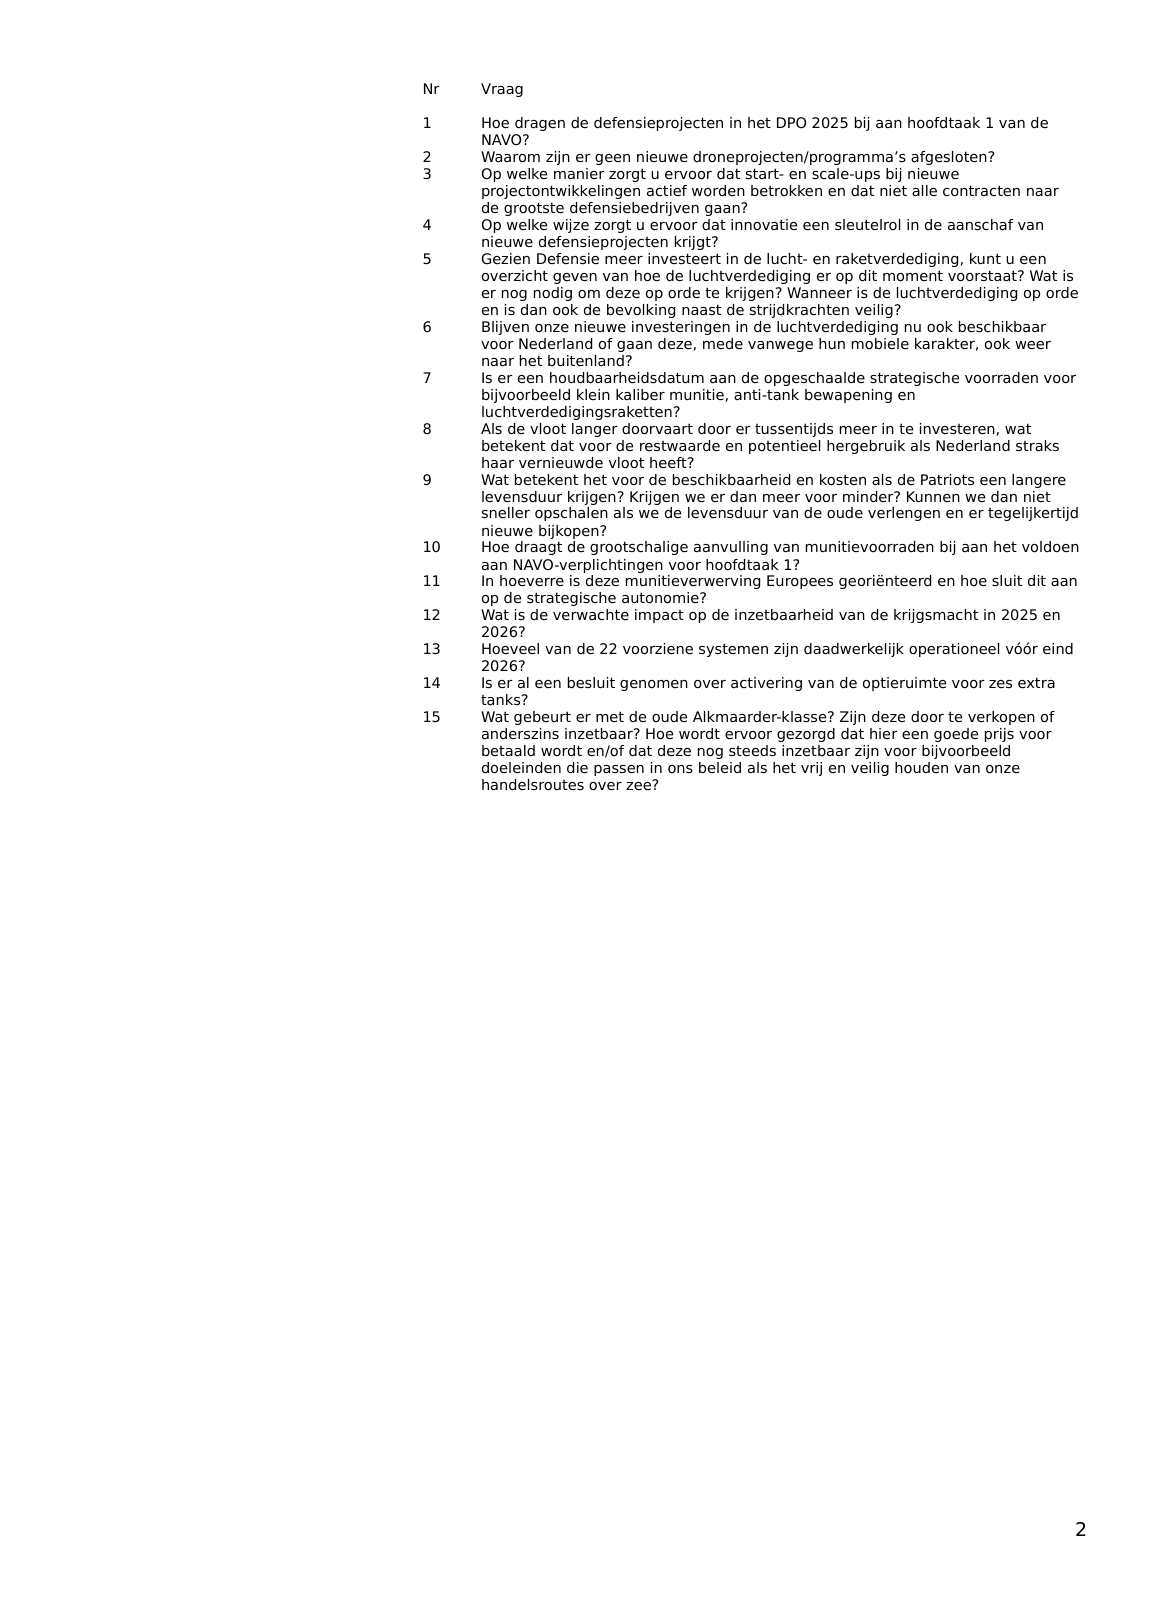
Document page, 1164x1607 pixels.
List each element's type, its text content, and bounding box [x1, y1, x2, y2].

table_cell 2 [422, 149, 475, 166]
table_header Vraag [475, 81, 1087, 98]
table_cell 7 [422, 370, 475, 421]
table_cell 9 [422, 471, 475, 539]
table_cell 6 [422, 319, 475, 369]
table_cell 4 [422, 217, 475, 251]
table_cell 1 [422, 115, 475, 149]
table_cell 13 [422, 641, 475, 675]
table_cell Wat is de verwachte impact op de inzetbaarheid van de krijgsmacht in 2025 en 2026? [475, 607, 1087, 641]
table_cell Hoe draagt de grootschalige aanvulling van munitievoorraden bij aan het voldoen aan NAVO-verplichtingen voor hoofdtaak 1? [475, 539, 1087, 573]
table_cell Blijven onze nieuwe investeringen in de luchtverdediging nu ook beschikbaar voor Nederland of gaan deze, mede vanwege hun mobiele karakter, ook weer naar het buitenland? [475, 319, 1087, 369]
table_cell Is er een houdbaarheidsdatum aan de opgeschaalde strategische voorraden voor bijvoorbeeld klein kaliber munitie, anti-tank bewapening en luchtverdedigingsraketten? [475, 370, 1087, 421]
table_cell 14 [422, 675, 475, 709]
table_cell Is er al een besluit genomen over activering van de optieruimte voor zes extra tanks? [475, 675, 1087, 709]
table_cell Hoeveel van de 22 voorziene systemen zijn daadwerkelijk operationeel vóór eind 2026? [475, 641, 1087, 675]
table_cell Gezien Defensie meer investeert in de lucht- en raketverdediging, kunt u een overzicht geven van hoe de luchtverdediging er op dit moment voorstaat? Wat is er nog nodig om deze op orde te krijgen? Wanneer is de luchtverdediging op orde en is dan ook de bevolking naast de strijdkrachten veilig? [475, 251, 1087, 319]
table_cell Op welke wijze zorgt u ervoor dat innovatie een sleutelrol in de aanschaf van nieuwe defensieprojecten krijgt? [475, 217, 1087, 251]
table_cell Als de vloot langer doorvaart door er tussentijds meer in te investeren, wat betekent dat voor de restwaarde en potentieel hergebruik als Nederland straks haar vernieuwde vloot heeft? [475, 421, 1087, 471]
table_cell 11 [422, 573, 475, 607]
table_cell 8 [422, 421, 475, 471]
table_cell 5 [422, 251, 475, 319]
table_header Nr [422, 81, 475, 98]
table_cell Waarom zijn er geen nieuwe droneprojecten/programma’s afgesloten? [475, 149, 1087, 166]
table_cell In hoeverre is deze munitieverwerving Europees georiënteerd en hoe sluit dit aan op de strategische autonomie? [475, 573, 1087, 607]
table_cell 15 [422, 709, 475, 794]
table_cell 12 [422, 607, 475, 641]
table_cell [422, 98, 475, 115]
table_cell Wat gebeurt er met de oude Alkmaarder-klasse? Zijn deze door te verkopen of anderszins inzetbaar? Hoe wordt ervoor gezorgd dat hier een goede prijs voor betaald wordt en/of dat deze nog steeds inzetbaar zijn voor bijvoorbeeld doeleinden die passen in ons beleid als het vrij en veilig houden van onze handelsroutes over zee? [475, 709, 1087, 794]
table_cell Hoe dragen de defensieprojecten in het DPO 2025 bij aan hoofdtaak 1 van de NAVO? [475, 115, 1087, 149]
table_cell Op welke manier zorgt u ervoor dat start- en scale-ups bij nieuwe projectontwikkelingen actief worden betrokken en dat niet alle contracten naar de grootste defensiebedrijven gaan? [475, 166, 1087, 217]
table_cell Wat betekent het voor de beschikbaarheid en kosten als de Patriots een langere levensduur krijgen? Krijgen we er dan meer voor minder? Kunnen we dan niet sneller opschalen als we de levensduur van de oude verlengen en er tegelijkertijd nieuwe bijkopen? [475, 471, 1087, 539]
table_cell 3 [422, 166, 475, 217]
table_cell 10 [422, 539, 475, 573]
table_cell [475, 98, 1087, 115]
